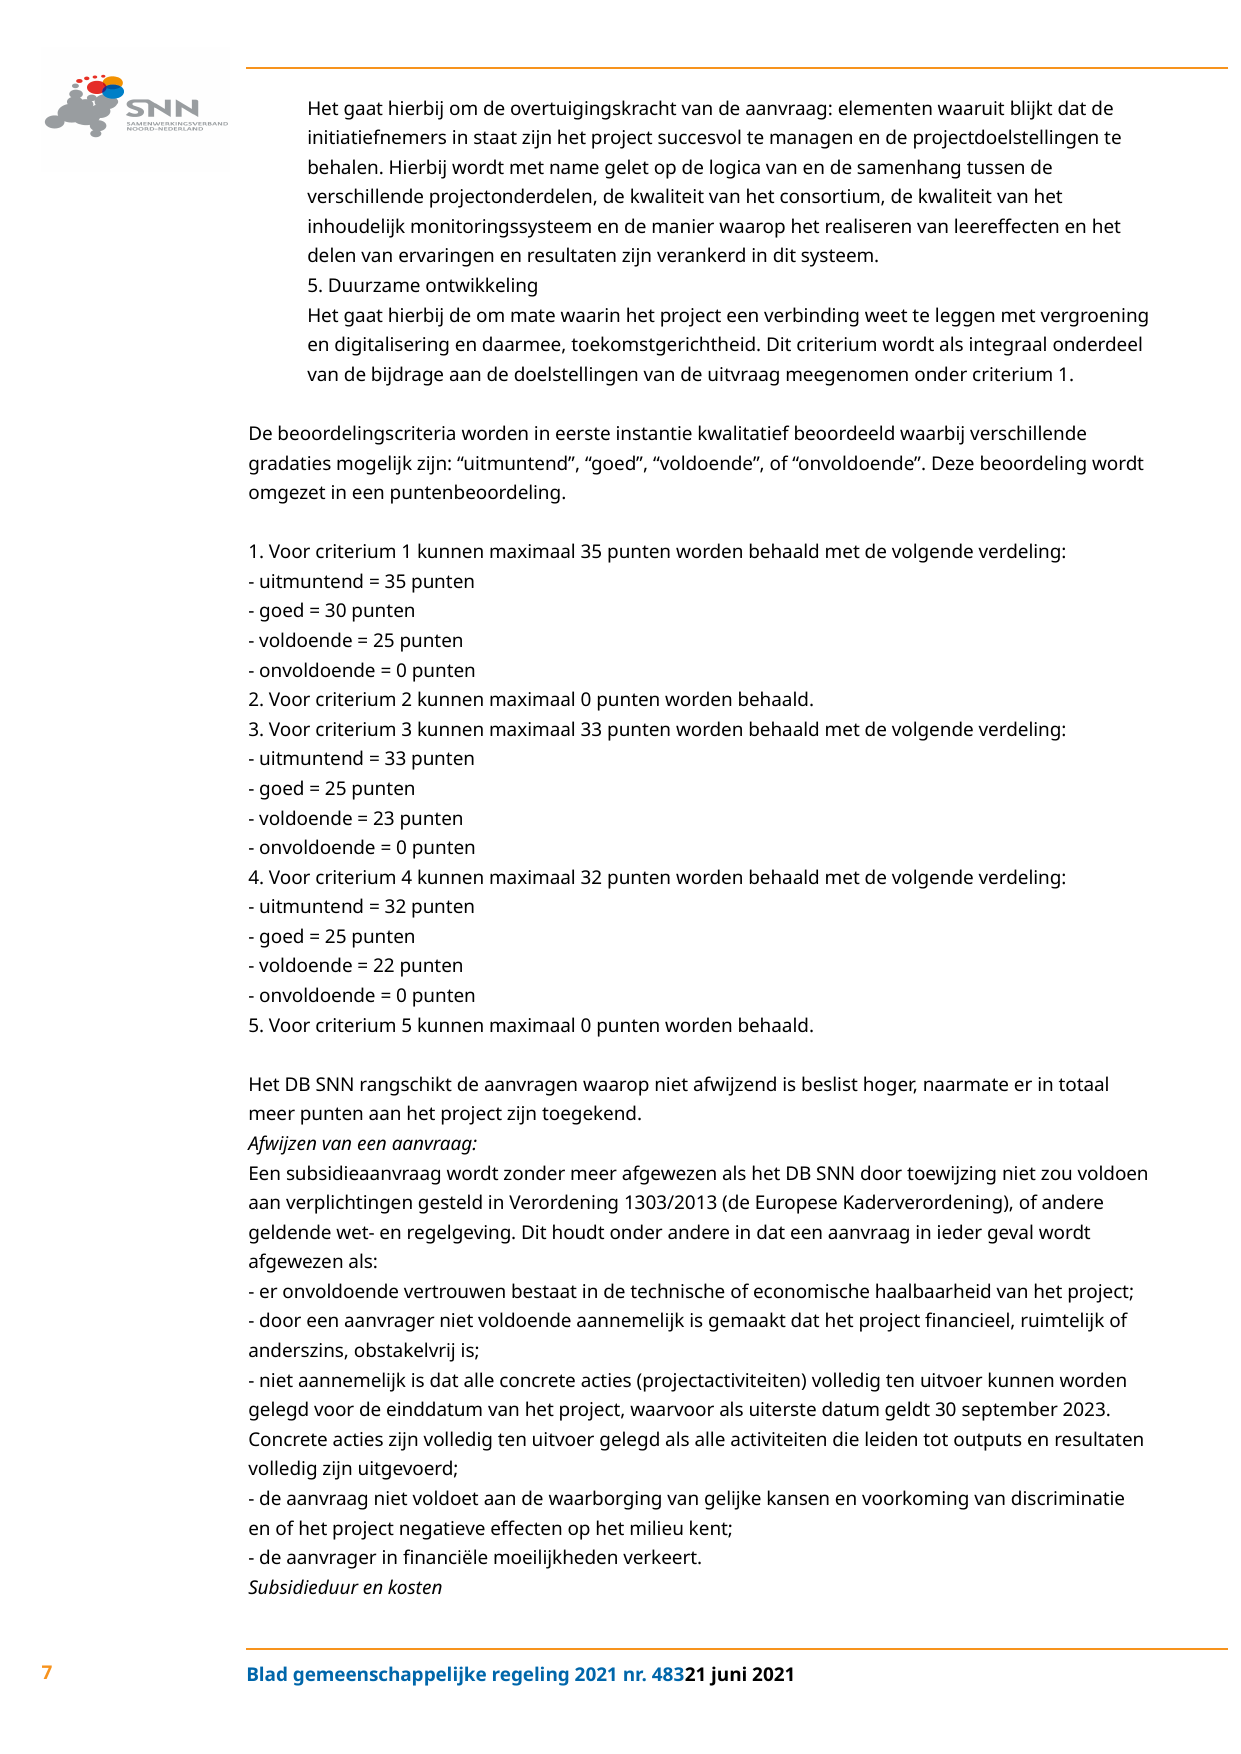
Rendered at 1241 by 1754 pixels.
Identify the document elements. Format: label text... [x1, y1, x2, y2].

text - er onvoldoende vertrouwen bestaat in de technische of economische haalbaarheid van het project; [248, 1278, 1152, 1304]
text 2. Voor criterium 2 kunnen maximaal 0 punten worden behaald. [248, 686, 1152, 712]
list Het gaat hierbij de om mate waarin het project een verbinding weet te leggen met vergroening en digitalisering en daarmee, toekomstgerichtheid. Dit criterium wordt als integraal onderdeel van de bijdrage aan de doelstellingen van de uitvraag meegenomen onder criterium 1. [248, 302, 1152, 387]
list Het gaat hierbij om de overtuigingskracht van de aanvraag: elementen waaruit blijkt dat de initiatiefnemers in staat zijn het project succesvol te managen en de projectdoelstellingen te behalen. Hierbij wordt met name gelet op de logica van en de samenhang tussen de verschillende projectonderdelen, de kwaliteit van het consortium, de kwaliteit van het inhoudelijk monitoringssysteem en de manier waarop het realiseren van leereffecten en het delen van ervaringen en resultaten zijn verankerd in dit systeem. [248, 95, 1152, 268]
text 5. Voor criterium 5 kunnen maximaal 0 punten worden behaald. [248, 1012, 1152, 1038]
text De beoordelingscriteria worden in eerste instantie kwalitatief beoordeeld waarbij verschillende gradaties mogelijk zijn: “uitmuntend”, “goed”, “voldoende”, of “onvoldoende”. Deze beoordeling wordt omgezet in een puntenbeoordeling. [248, 420, 1152, 505]
text - niet aannemelijk is dat alle concrete acties (projectactiviteiten) volledig ten uitvoer kunnen worden gelegd voor de einddatum van het project, waarvoor als uiterste datum geldt 30 september 2023. Concrete acties zijn volledig ten uitvoer gelegd als alle activiteiten die leiden tot outputs en resultaten volledig zijn uitgevoerd; [248, 1367, 1152, 1481]
text - onvoldoende = 0 punten [248, 834, 1152, 860]
text 1. Voor criterium 1 kunnen maximaal 35 punten worden behaald met de volgende verdeling: [248, 538, 1152, 564]
text - uitmuntend = 32 punten [248, 893, 1152, 919]
text 3. Voor criterium 3 kunnen maximaal 33 punten worden behaald met de volgende verdeling: [248, 716, 1152, 742]
text Afwijzen van een aanvraag: [248, 1130, 1152, 1156]
text Subsidieduur en kosten [248, 1574, 1152, 1600]
text - de aanvraag niet voldoet aan de waarborging van gelijke kansen en voorkoming van discriminatie en of het project negatieve effecten op het milieu kent; [248, 1485, 1152, 1541]
text - onvoldoende = 0 punten [248, 657, 1152, 683]
text - de aanvrager in financiële moeilijkheden verkeert. [248, 1544, 1152, 1570]
text - goed = 25 punten [248, 923, 1152, 949]
list 5. Duurzame ontwikkeling [248, 272, 1152, 298]
picture [41, 47, 231, 172]
text - goed = 30 punten [248, 598, 1152, 623]
text - goed = 25 punten [248, 775, 1152, 801]
text - uitmuntend = 35 punten [248, 568, 1152, 594]
text - door een aanvrager niet voldoende aannemelijk is gemaakt dat het project financieel, ruimtelijk of anderszins, obstakelvrij is; [248, 1308, 1152, 1363]
text - onvoldoende = 0 punten [248, 982, 1152, 1008]
text - voldoende = 25 punten [248, 627, 1152, 653]
text Een subsidieaanvraag wordt zonder meer afgewezen als het DB SNN door toewijzing niet zou voldoen aan verplichtingen gesteld in Verordening 1303/2013 (de Europese Kaderverordening), of andere geldende wet- en regelgeving. Dit houdt onder andere in dat een aanvraag in ieder geval wordt afgewezen als: [248, 1160, 1152, 1274]
text - uitmuntend = 33 punten [248, 746, 1152, 771]
text 4. Voor criterium 4 kunnen maximaal 32 punten worden behaald met de volgende verdeling: [248, 864, 1152, 890]
text - voldoende = 22 punten [248, 953, 1152, 978]
text - voldoende = 23 punten [248, 805, 1152, 831]
text Het DB SNN rangschikt de aanvragen waarop niet afwijzend is beslist hoger, naarmate er in totaal meer punten aan het project zijn toegekend. [248, 1071, 1152, 1126]
